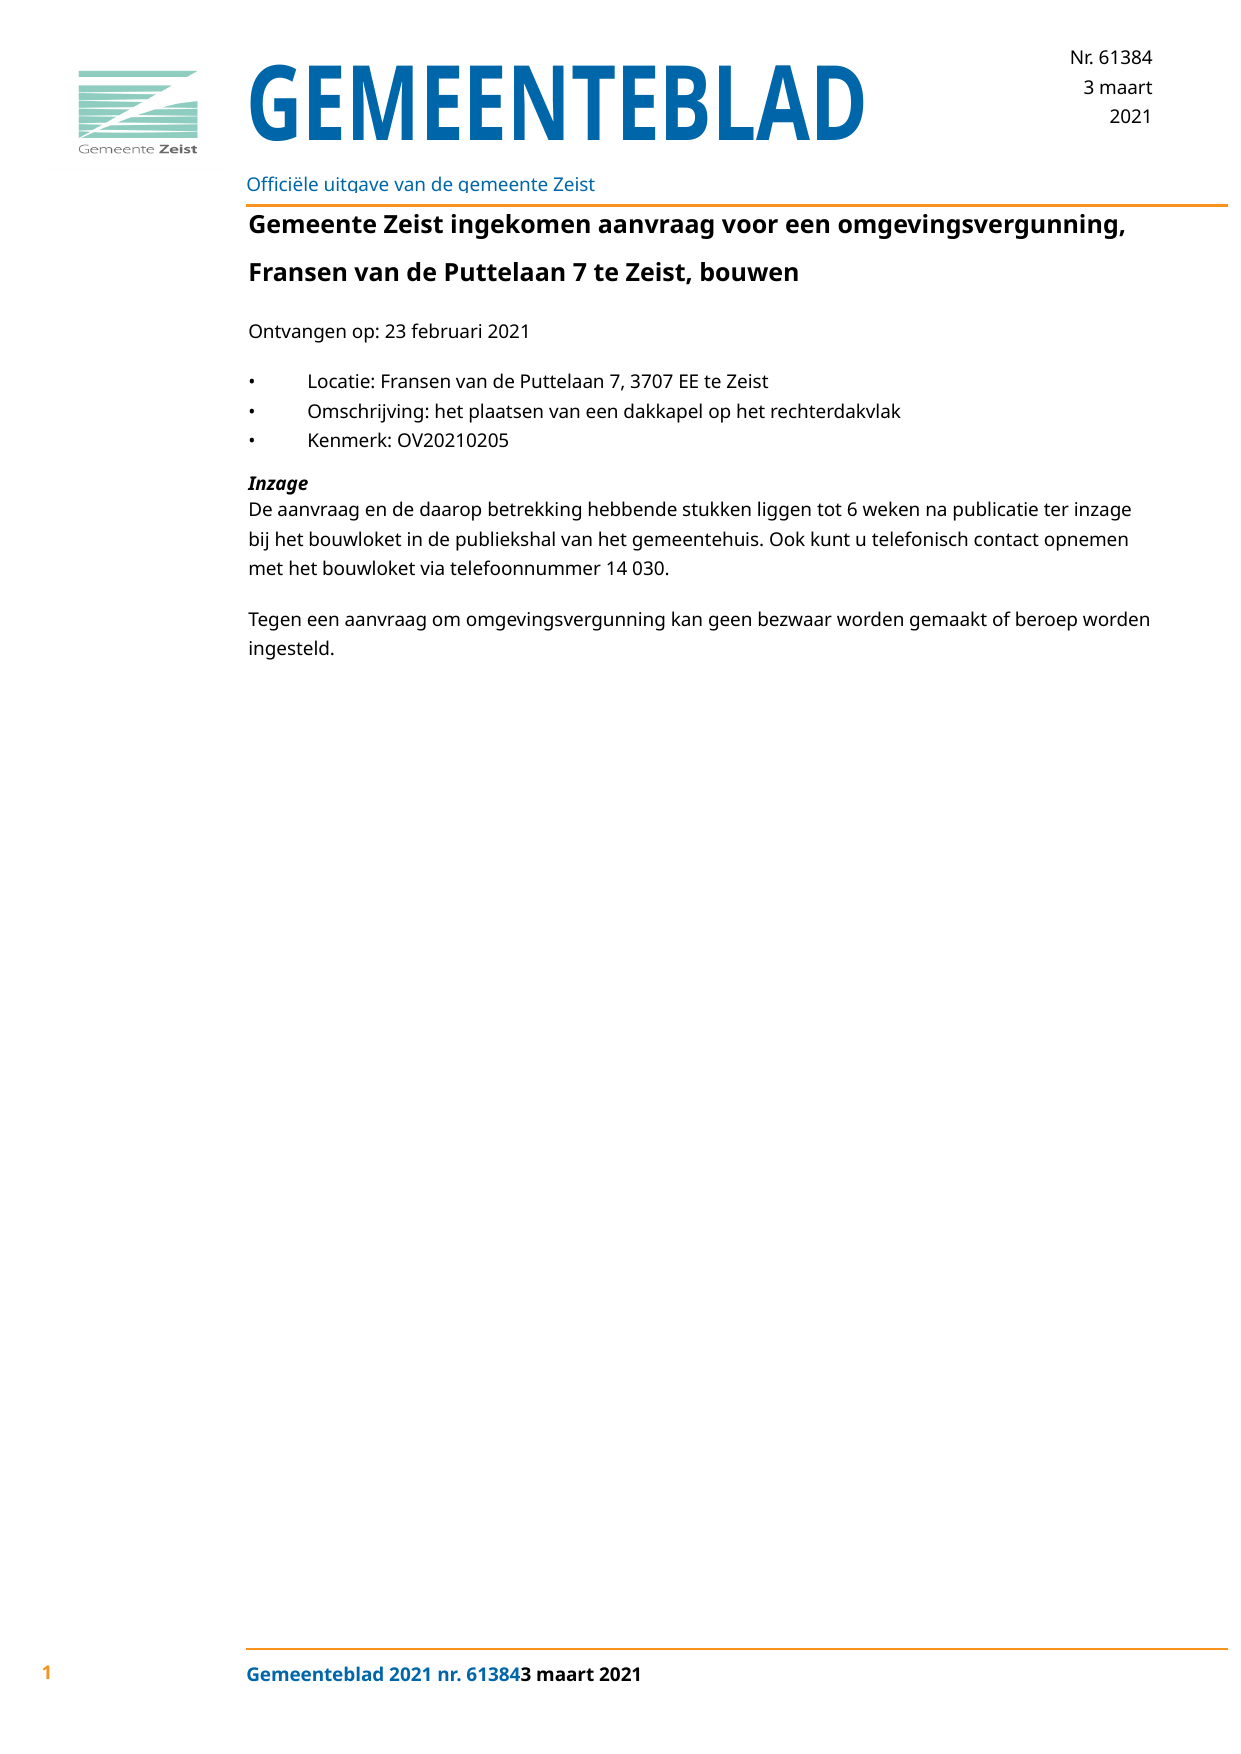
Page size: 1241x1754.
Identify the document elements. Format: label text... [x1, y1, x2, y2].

list Omschrijving: het plaatsen van een dakkapel op het rechterdakvlak [248, 398, 1152, 424]
text Inzage [248, 471, 1152, 496]
list Kenmerk: OV20210205 [248, 427, 1152, 453]
text Tegen een aanvraag om omgevingsvergunning kan geen bezwaar worden gemaakt of beroep worden ingesteld. [248, 606, 1152, 661]
text Ontvangen op: 23 februari 2021 [248, 318, 1152, 344]
list Locatie: Fransen van de Puttelaan 7, 3707 EE te Zeist [248, 368, 1152, 394]
text Gemeente Zeist ingekomen aanvraag voor een omgevingsvergunning, Fransen van de Puttelaan 7 te Zeist, bouwen [248, 207, 1152, 288]
picture [41, 47, 231, 172]
text De aanvraag en de daarop betrekking hebbende stukken liggen tot 6 weken na publicatie ter inzage bij het bouwloket in de publiekshal van het gemeentehuis. Ook kunt u telefonisch contact opnemen met het bouwloket via telefoonnummer 14 030. [248, 496, 1152, 581]
